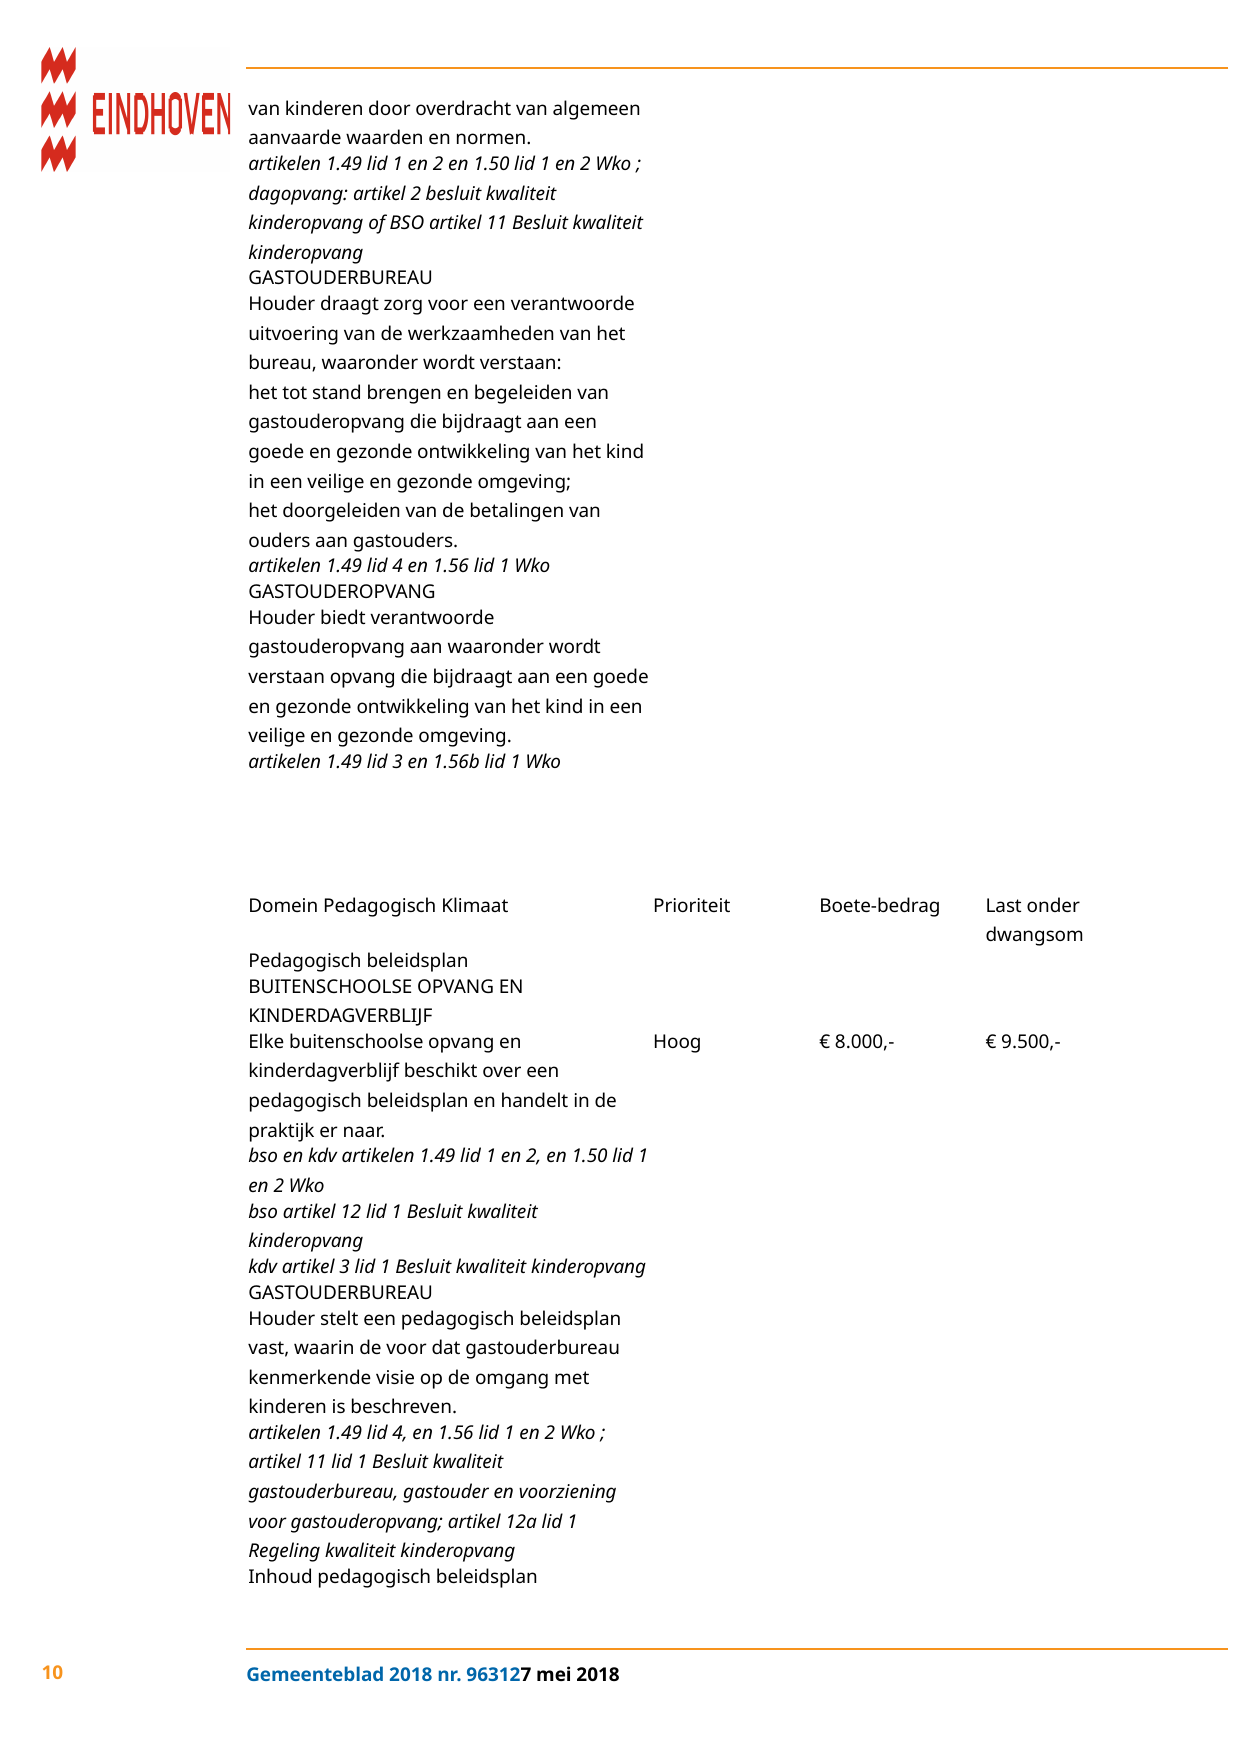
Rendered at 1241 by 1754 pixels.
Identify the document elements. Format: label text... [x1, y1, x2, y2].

table_cell kdv artikel 3 lid 1 Besluit kwaliteit kinderopvang [248, 1253, 653, 1279]
table_cell GASTOUDEROPVANG [248, 579, 653, 604]
table_cell [985, 1198, 1152, 1253]
table_cell [819, 1198, 985, 1253]
table_cell [985, 1279, 1152, 1305]
table_cell [653, 1279, 819, 1305]
table_cell € 9.500,- [985, 1028, 1152, 1143]
table_cell [819, 265, 1152, 290]
table_cell Houder stelt een pedagogisch beleidsplan vast, waarin de voor dat gastouderbureau kenmerkende visie op de omgang met kinderen is beschreven. [248, 1305, 653, 1419]
table_cell [819, 95, 1152, 150]
table_cell artikelen 1.49 lid 4, en 1.56 lid 1 en 2 Wko ; artikel 11 lid 1 Besluit kwaliteit gastouderbureau, gastouder en voorziening voor gastouderopvang; artikel 12a lid 1 Regeling kwaliteit kinderopvang [248, 1419, 653, 1563]
table_cell [653, 1198, 819, 1253]
table_header Prioriteit [653, 892, 819, 947]
table_cell [819, 553, 1152, 578]
table_cell [653, 150, 819, 264]
table_cell [248, 774, 653, 800]
table_cell [653, 1419, 819, 1563]
table_cell [819, 604, 1152, 748]
table_cell bso en kdv artikelen 1.49 lid 1 en 2, en 1.50 lid 1 en 2 Wko [248, 1143, 653, 1198]
table_cell Houder draagt zorg voor een verantwoorde uitvoering van de werkzaamheden van het bureau, waaronder wordt verstaan: het tot stand brengen en begeleiden van gastouderopvang die bijdraagt aan een goede en gezonde ontwikkeling van het kind in een veilige en gezonde omgeving; het doorgeleiden van de betalingen van ouders aan gastouders. [248, 290, 653, 553]
table_cell van kinderen door overdracht van algemeen aanvaarde waarden en normen. [248, 95, 653, 150]
table_cell [653, 579, 819, 604]
table_cell [653, 1143, 819, 1198]
table_cell artikelen 1.49 lid 1 en 2 en 1.50 lid 1 en 2 Wko ; dagopvang: artikel 2 besluit kwaliteit kinderopvang of BSO artikel 11 Besluit kwaliteit kinderopvang [248, 150, 653, 264]
table_cell [985, 1419, 1152, 1563]
table_cell [653, 604, 819, 748]
table_cell bso artikel 12 lid 1 Besluit kwaliteit kinderopvang [248, 1198, 653, 1253]
table_cell [653, 1305, 819, 1419]
table_cell [653, 973, 819, 1028]
table_cell [819, 1279, 985, 1305]
table_cell [819, 1305, 985, 1419]
table_header Domein Pedagogisch Klimaat [248, 892, 653, 947]
table_cell GASTOUDERBUREAU [248, 265, 653, 290]
table_cell [653, 265, 819, 290]
table_cell [653, 95, 819, 150]
table_cell Elke buitenschoolse opvang en kinderdagverblijf beschikt over een pedagogisch beleidsplan en handelt in de praktijk er naar. [248, 1028, 653, 1143]
table_cell [653, 774, 819, 800]
table_cell [985, 1305, 1152, 1419]
table_cell [819, 1143, 985, 1198]
table_cell Houder biedt verantwoorde gastouderopvang aan waaronder wordt verstaan opvang die bijdraagt aan een goede en gezonde ontwikkeling van het kind in een veilige en gezonde omgeving. [248, 604, 653, 748]
table_cell [819, 290, 1152, 553]
table_cell [819, 748, 1152, 774]
table_cell [985, 973, 1152, 1028]
table_cell GASTOUDERBUREAU [248, 1279, 653, 1305]
picture [41, 47, 231, 172]
table_cell [819, 973, 985, 1028]
table_cell [819, 579, 1152, 604]
table_cell [819, 1253, 985, 1279]
table_cell [819, 774, 985, 800]
table_cell [985, 1253, 1152, 1279]
table_cell [819, 150, 1152, 264]
table_cell € 8.000,- [819, 1028, 985, 1143]
table_cell Pedagogisch beleidsplan [248, 947, 1152, 973]
table_cell artikelen 1.49 lid 4 en 1.56 lid 1 Wko [248, 553, 653, 578]
table_cell [653, 290, 819, 553]
table_cell [653, 748, 819, 774]
table_cell BUITENSCHOOLSE OPVANG EN KINDERDAGVERBLIJF [248, 973, 653, 1028]
table_header Boete-bedrag [819, 892, 985, 947]
table_cell [819, 1419, 985, 1563]
table_cell [985, 1143, 1152, 1198]
table_cell [653, 553, 819, 578]
table_cell artikelen 1.49 lid 3 en 1.56b lid 1 Wko [248, 748, 653, 774]
table_cell [653, 1253, 819, 1279]
table_cell Inhoud pedagogisch beleidsplan [248, 1563, 1152, 1589]
table_cell [985, 774, 1152, 800]
table_cell Hoog [653, 1028, 819, 1143]
table_header Last onder dwangsom [985, 892, 1152, 947]
